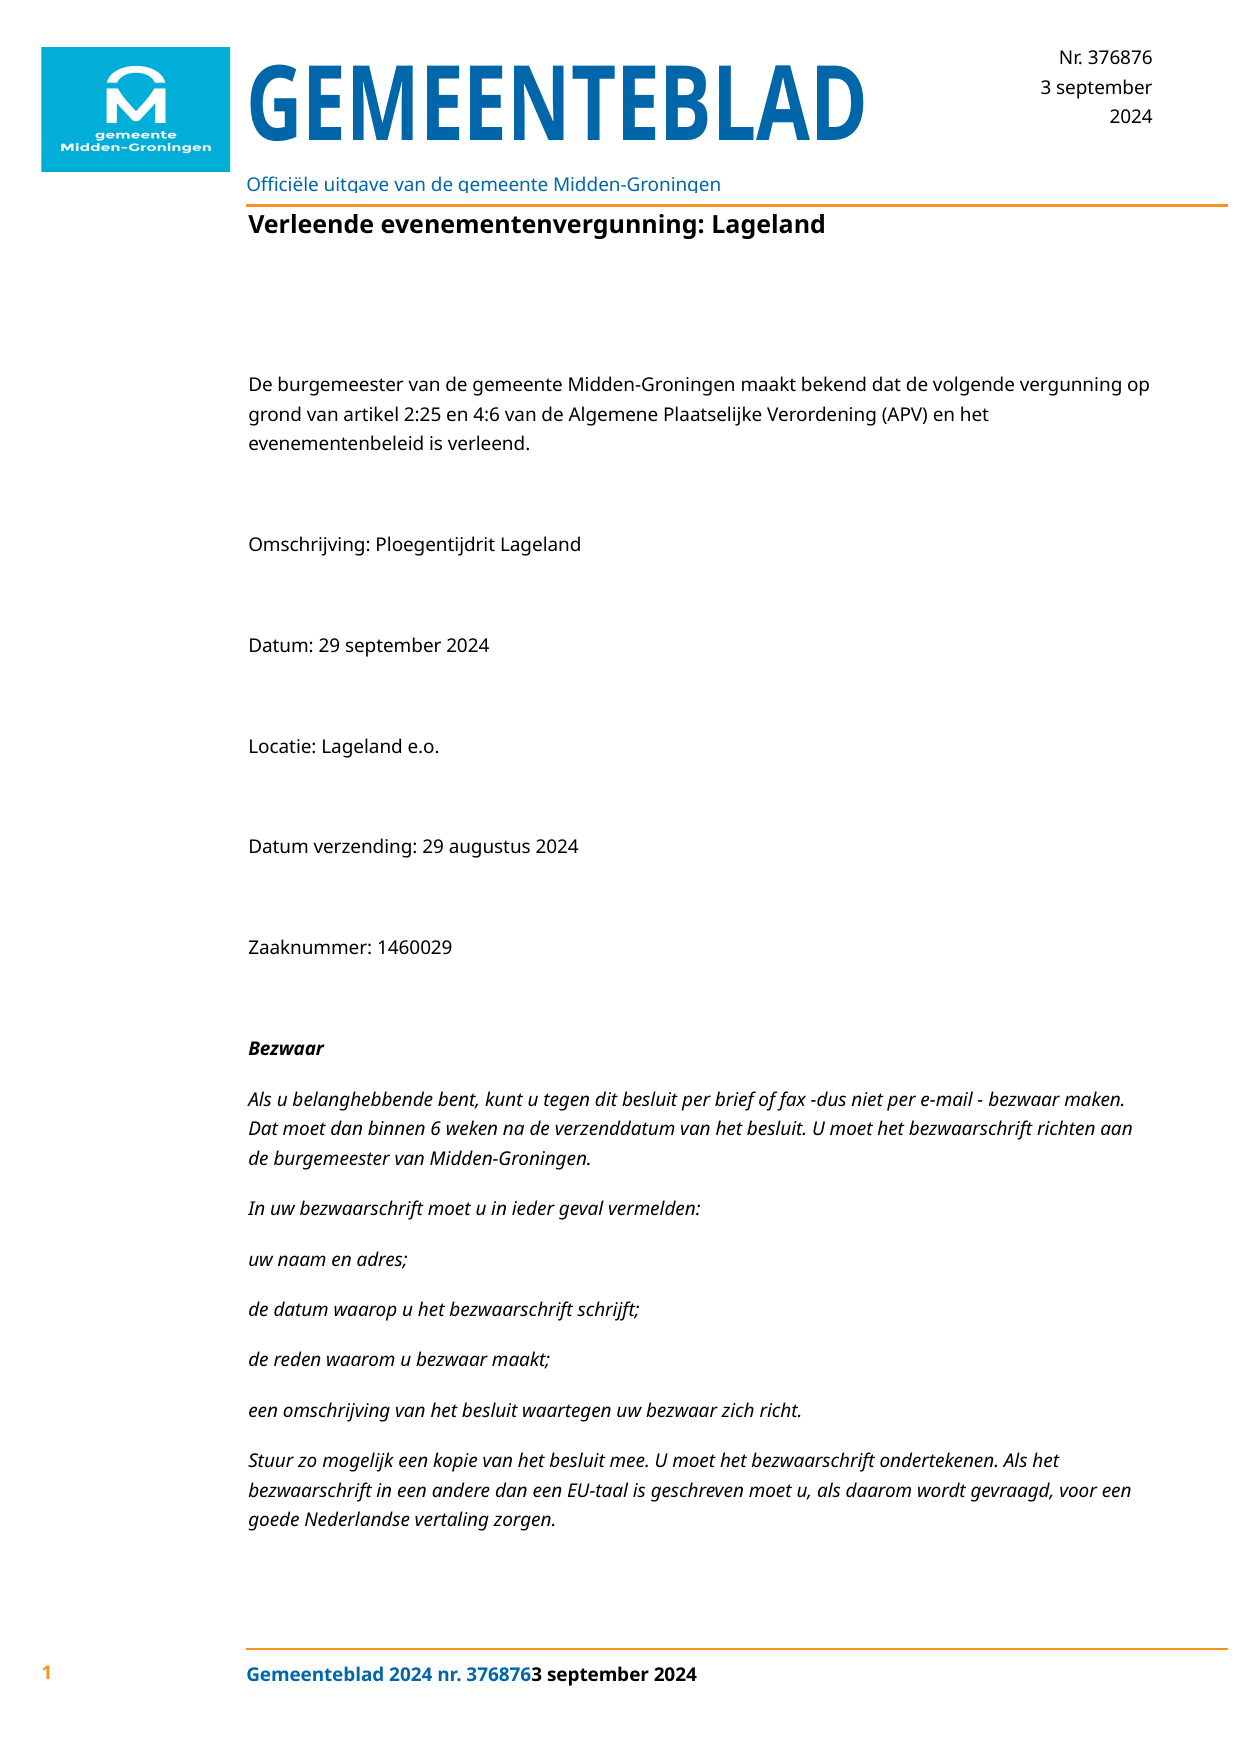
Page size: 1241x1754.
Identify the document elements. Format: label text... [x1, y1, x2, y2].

text de reden waarom u bezwaar maakt; [248, 1347, 1152, 1372]
text Datum verzending: 29 augustus 2024 [248, 834, 1152, 859]
text de datum waarop u het bezwaarschrift schrijft; [248, 1296, 1152, 1322]
text Datum: 29 september 2024 [248, 632, 1152, 658]
text een omschrijving van het besluit waartegen uw bezwaar zich richt. [248, 1397, 1152, 1423]
picture [184, 146, 190, 153]
text Zaaknummer: 1460029 [248, 934, 1152, 960]
text Bezwaar [248, 1035, 1152, 1061]
text De burgemeester van de gemeente Midden-Groningen maakt bekend dat de volgende vergunning op grond van artikel 2:25 en 4:6 van de Algemene Plaatselijke Verordening (APV) en het evenementenbeleid is verleend. [248, 371, 1152, 456]
picture [107, 89, 165, 122]
text Omschrijving: Ploegentijdrit Lageland [248, 531, 1152, 557]
text Verleende evenementenvergunning: Lageland [248, 207, 1152, 241]
text Locatie: Lageland e.o. [248, 733, 1152, 758]
text Stuur zo mogelijk een kopie van het besluit mee. U moet het bezwaarschrift ondertekenen. Als het bezwaarschrift in een andere dan een EU-taal is geschreven moet u, als daarom wordt gevraagd, voor een goede Nederlandse vertaling zorgen. [248, 1447, 1152, 1532]
picture [108, 66, 164, 82]
text uw naam en adres; [248, 1246, 1152, 1271]
text In uw bezwaarschrift moet u in ieder geval vermelden: [248, 1195, 1152, 1221]
text Als u belanghebbende bent, kunt u tegen dit besluit per brief of fax -dus niet per e-mail - bezwaar maken. Dat moet dan binnen 6 weken na de verzenddatum van het besluit. U moet het bezwaarschrift richten aan de burgemeester van Midden-Groningen. [248, 1086, 1152, 1171]
